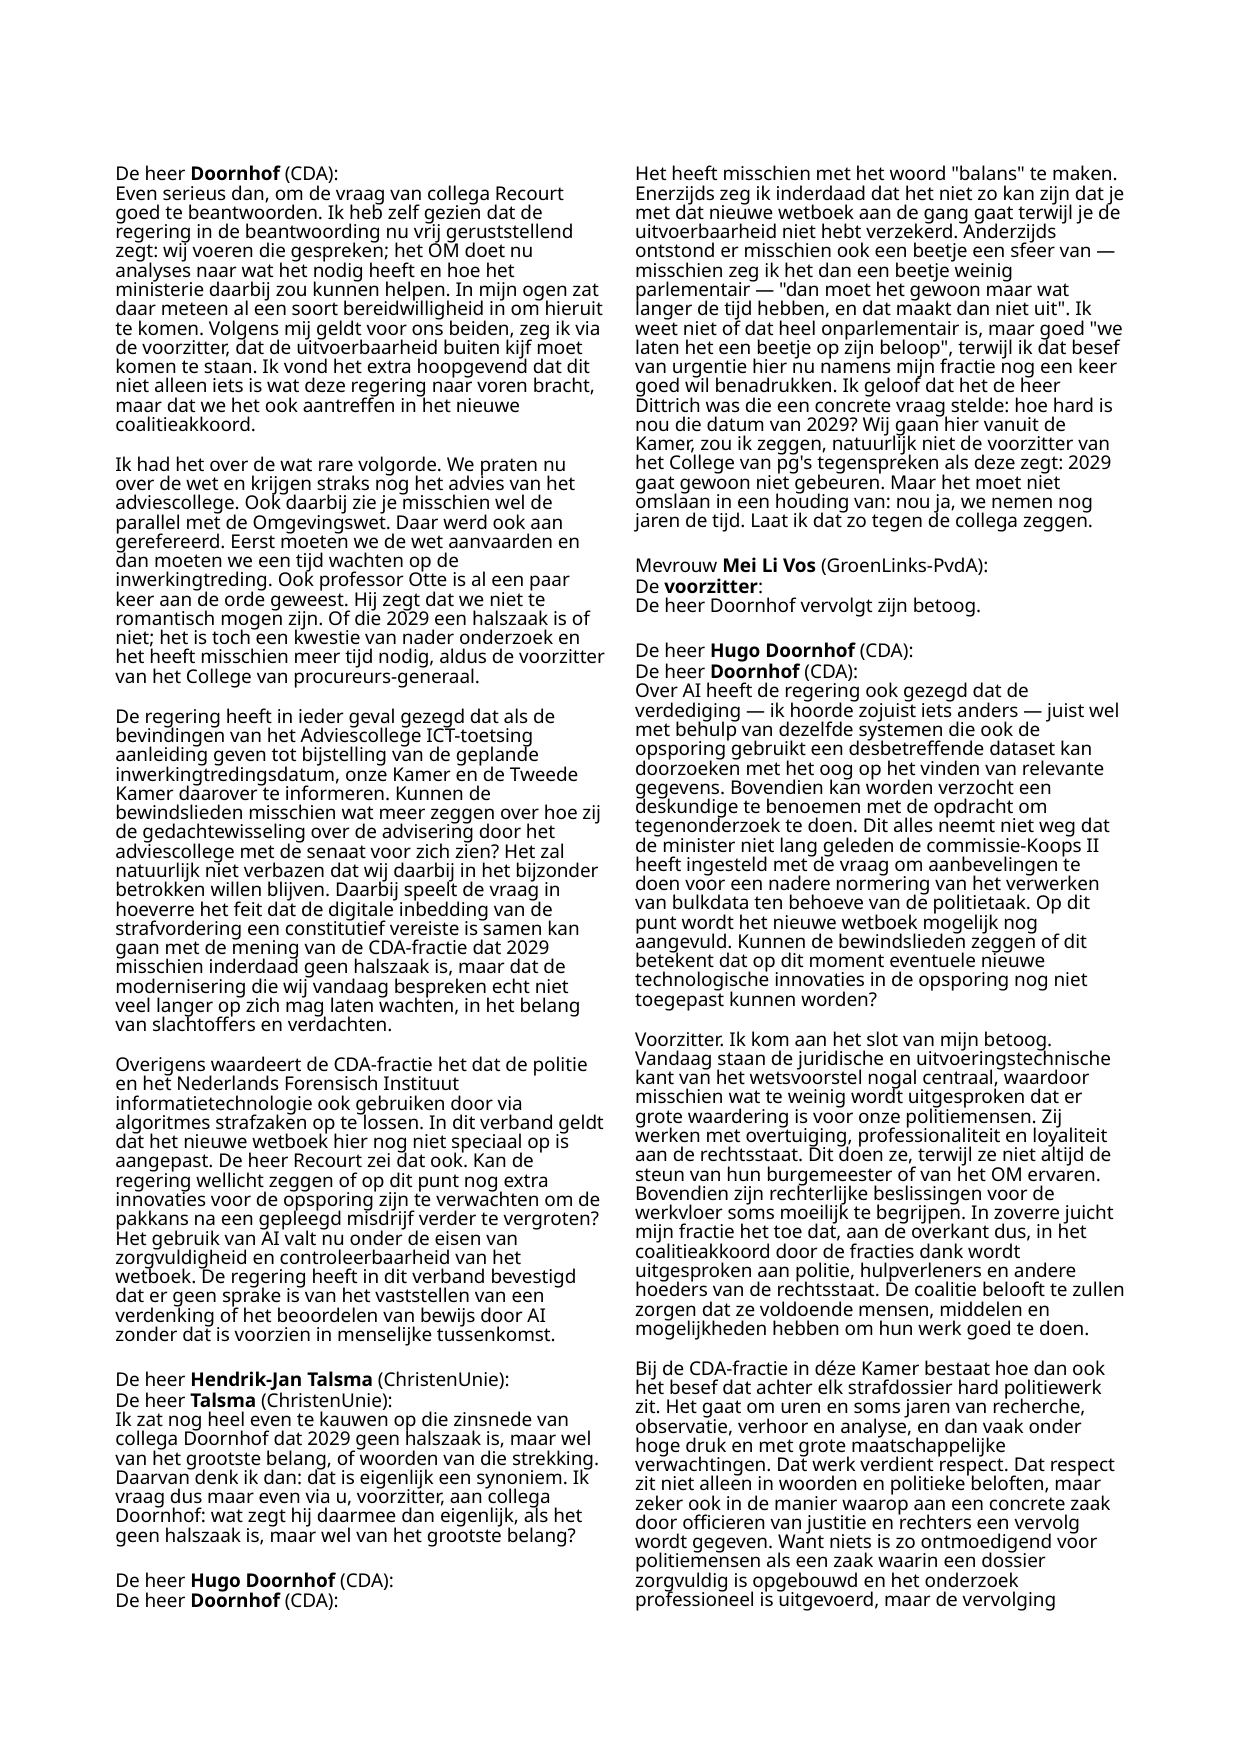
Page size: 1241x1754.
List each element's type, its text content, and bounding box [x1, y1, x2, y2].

text De heer Hugo Doornhof (CDA): [115, 1567, 605, 1592]
text De heer Doornhof (CDA): [635, 663, 1125, 682]
text De heer Hendrik-Jan Talsma (ChristenUnie): [115, 1366, 605, 1392]
text Bij de CDA-fractie in déze Kamer bestaat hoe dan ook het besef dat achter elk strafdossier hard politiewerk zit. Het gaat om uren en soms jaren van recherche, observatie, verhoor en analyse, en dan vaak onder hoge druk en met grote maatschappelijke verwachtingen. Dat werk verdient respect. Dat respect zit niet alleen in woorden en politieke beloften, maar zeker ook in de manier waarop aan een concrete zaak door officieren van justitie en rechters een vervolg wordt gegeven. Want niets is zo ontmoedigend voor politiemensen als een zaak waarin een dossier zorgvuldig is opgebouwd en het onderzoek professioneel is uitgevoerd, maar de vervolging [635, 1360, 1125, 1610]
text De heer Doornhof (CDA): [115, 165, 605, 184]
text De heer Hugo Doornhof (CDA): [635, 637, 1125, 663]
text Het heeft misschien met het woord "balans" te maken. Enerzijds zeg ik inderdaad dat het niet zo kan zijn dat je met dat nieuwe wetboek aan de gang gaat terwijl je de uitvoerbaarheid niet hebt verzekerd. Anderzijds ontstond er misschien ook een beetje een sfeer van — misschien zeg ik het dan een beetje weinig parlementair — "dan moet het gewoon maar wat langer de tijd hebben, en dat maakt dan niet uit". Ik weet niet of dat heel onparlementair is, maar goed "we laten het een beetje op zijn beloop", terwijl ik dat besef van urgentie hier nu namens mijn fractie nog een keer goed wil benadrukken. Ik geloof dat het de heer Dittrich was die een concrete vraag stelde: hoe hard is nou die datum van 2029? Wij gaan hier vanuit de Kamer, zou ik zeggen, natuurlijk niet de voorzitter van het College van pg's tegenspreken als deze zegt: 2029 gaat gewoon niet gebeuren. Maar het moet niet omslaan in een houding van: nou ja, we nemen nog jaren de tijd. Laat ik dat zo tegen de collega zeggen. [635, 165, 1125, 531]
text De heer Doornhof (CDA): [115, 1592, 605, 1612]
text Overigens waardeert de CDA-fractie het dat de politie en het Nederlands Forensisch Instituut informatietechnologie ook gebruiken door via algoritmes strafzaken op te lossen. In dit verband geldt dat het nieuwe wetboek hier nog niet speciaal op is aangepast. De heer Recourt zei dat ook. Kan de regering wellicht zeggen of op dit punt nog extra innovaties voor de opsporing zijn te verwachten om de pakkans na een gepleegd misdrijf verder te vergroten? Het gebruik van AI valt nu onder de eisen van zorgvuldigheid en controleerbaarheid van het wetboek. De regering heeft in dit verband bevestigd dat er geen sprake is van het vaststellen van een verdenking of het beoordelen van bewijs door AI zonder dat is voorzien in menselijke tussenkomst. [115, 1056, 605, 1345]
text Mevrouw Mei Li Vos (GroenLinks-PvdA): [635, 552, 1125, 578]
text De regering heeft in ieder geval gezegd dat als de bevindingen van het Adviescollege ICT-toetsing aanleiding geven tot bijstelling van de geplande inwerkingtredingsdatum, onze Kamer en de Tweede Kamer daarover te informeren. Kunnen de bewindslieden misschien wat meer zeggen over hoe zij de gedachtewisseling over de advisering door het adviescollege met de senaat voor zich zien? Het zal natuurlijk niet verbazen dat wij daarbij in het bijzonder betrokken willen blijven. Daarbij speelt de vraag in hoeverre het feit dat de digitale inbedding van de strafvordering een constitutief vereiste is samen kan gaan met de mening van de CDA-fractie dat 2029 misschien inderdaad geen halszaak is, maar dat de modernisering die wij vandaag bespreken echt niet veel langer op zich mag laten wachten, in het belang van slachtoffers en verdachten. [115, 708, 605, 1035]
text De voorzitter: [635, 578, 1125, 597]
text Even serieus dan, om de vraag van collega Recourt goed te beantwoorden. Ik heb zelf gezien dat de regering in de beantwoording nu vrij geruststellend zegt: wij voeren die gespreken; het OM doet nu analyses naar wat het nodig heeft en hoe het ministerie daarbij zou kunnen helpen. In mijn ogen zat daar meteen al een soort bereidwilligheid in om hieruit te komen. Volgens mij geldt voor ons beiden, zeg ik via de voorzitter, dat de uitvoerbaarheid buiten kijf moet komen te staan. Ik vond het extra hoopgevend dat dit niet alleen iets is wat deze regering naar voren bracht, maar dat we het ook aantreffen in het nieuwe coalitieakkoord. [115, 184, 605, 435]
text Over AI heeft de regering ook gezegd dat de verdediging — ik hoorde zojuist iets anders — juist wel met behulp van dezelfde systemen die ook de opsporing gebruikt een desbetreffende dataset kan doorzoeken met het oog op het vinden van relevante gegevens. Bovendien kan worden verzocht een deskundige te benoemen met de opdracht om tegenonderzoek te doen. Dit alles neemt niet weg dat de minister niet lang geleden de commissie-Koops II heeft ingesteld met de vraag om aanbevelingen te doen voor een nadere normering van het verwerken van bulkdata ten behoeve van de politietaak. Op dit punt wordt het nieuwe wetboek mogelijk nog aangevuld. Kunnen de bewindslieden zeggen of dit betekent dat op dit moment eventuele nieuwe technologische innovaties in de opsporing nog niet toegepast kunnen worden? [635, 682, 1125, 1010]
text De heer Doornhof vervolgt zijn betoog. [635, 597, 1125, 617]
text Ik had het over de wat rare volgorde. We praten nu over de wet en krijgen straks nog het advies van het adviescollege. Ook daarbij zie je misschien wel de parallel met de Omgevingswet. Daar werd ook aan gerefereerd. Eerst moeten we de wet aanvaarden en dan moeten we een tijd wachten op de inwerkingtreding. Ook professor Otte is al een paar keer aan de orde geweest. Hij zegt dat we niet te romantisch mogen zijn. Of die 2029 een halszaak is of niet; het is toch een kwestie van nader onderzoek en het heeft misschien meer tijd nodig, aldus de voorzitter van het College van procureurs-generaal. [115, 456, 605, 687]
text Ik zat nog heel even te kauwen op die zinsnede van collega Doornhof dat 2029 geen halszaak is, maar wel van het grootste belang, of woorden van die strekking. Daarvan denk ik dan: dat is eigenlijk een synoniem. Ik vraag dus maar even via u, voorzitter, aan collega Doornhof: wat zegt hij daarmee dan eigenlijk, als het geen halszaak is, maar wel van het grootste belang? [115, 1411, 605, 1546]
text De heer Talsma (ChristenUnie): [115, 1392, 605, 1411]
text Voorzitter. Ik kom aan het slot van mijn betoog. Vandaag staan de juridische en uitvoeringstechnische kant van het wetsvoorstel nogal centraal, waardoor misschien wat te weinig wordt uitgesproken dat er grote waardering is voor onze politiemensen. Zij werken met overtuiging, professionaliteit en loyaliteit aan de rechtsstaat. Dit doen ze, terwijl ze niet altijd de steun van hun burgemeester of van het OM ervaren. Bovendien zijn rechterlijke beslissingen voor de werkvloer soms moeilijk te begrijpen. In zoverre juicht mijn fractie het toe dat, aan de overkant dus, in het coalitieakkoord door de fracties dank wordt uitgesproken aan politie, hulpverleners en andere hoeders van de rechtsstaat. De coalitie belooft te zullen zorgen dat ze voldoende mensen, middelen en mogelijkheden hebben om hun werk goed te doen. [635, 1031, 1125, 1339]
